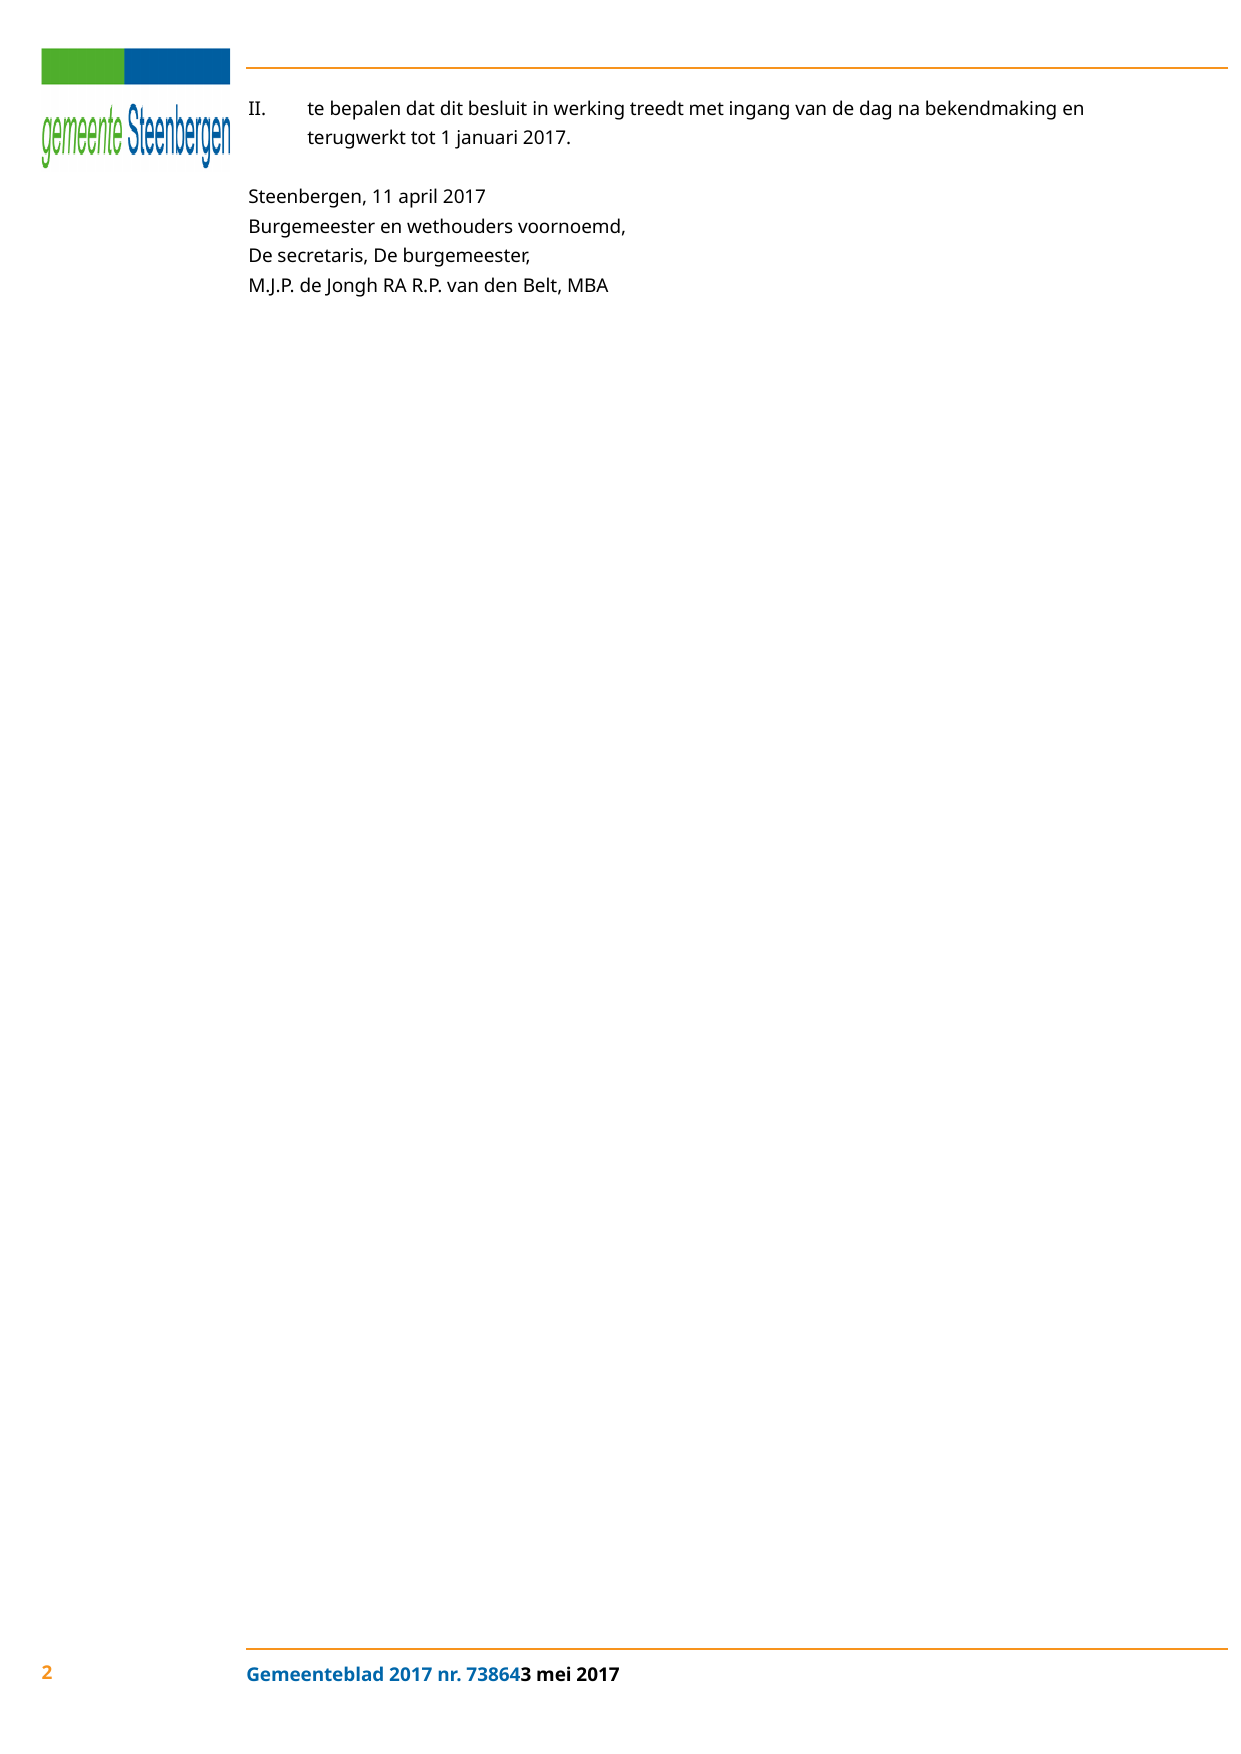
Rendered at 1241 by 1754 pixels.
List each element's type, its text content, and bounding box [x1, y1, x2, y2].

text M.J.P. de Jongh RA R.P. van den Belt, MBA [248, 272, 1152, 298]
text De secretaris, De burgemeester, [248, 243, 1152, 268]
text Steenbergen, 11 april 2017 [248, 183, 1152, 209]
text Burgemeester en wethouders voornoemd, [248, 213, 1152, 239]
list te bepalen dat dit besluit in werking treedt met ingang van de dag na bekendmaking en terugwerkt tot 1 januari 2017. [248, 95, 1152, 150]
picture [41, 47, 231, 172]
